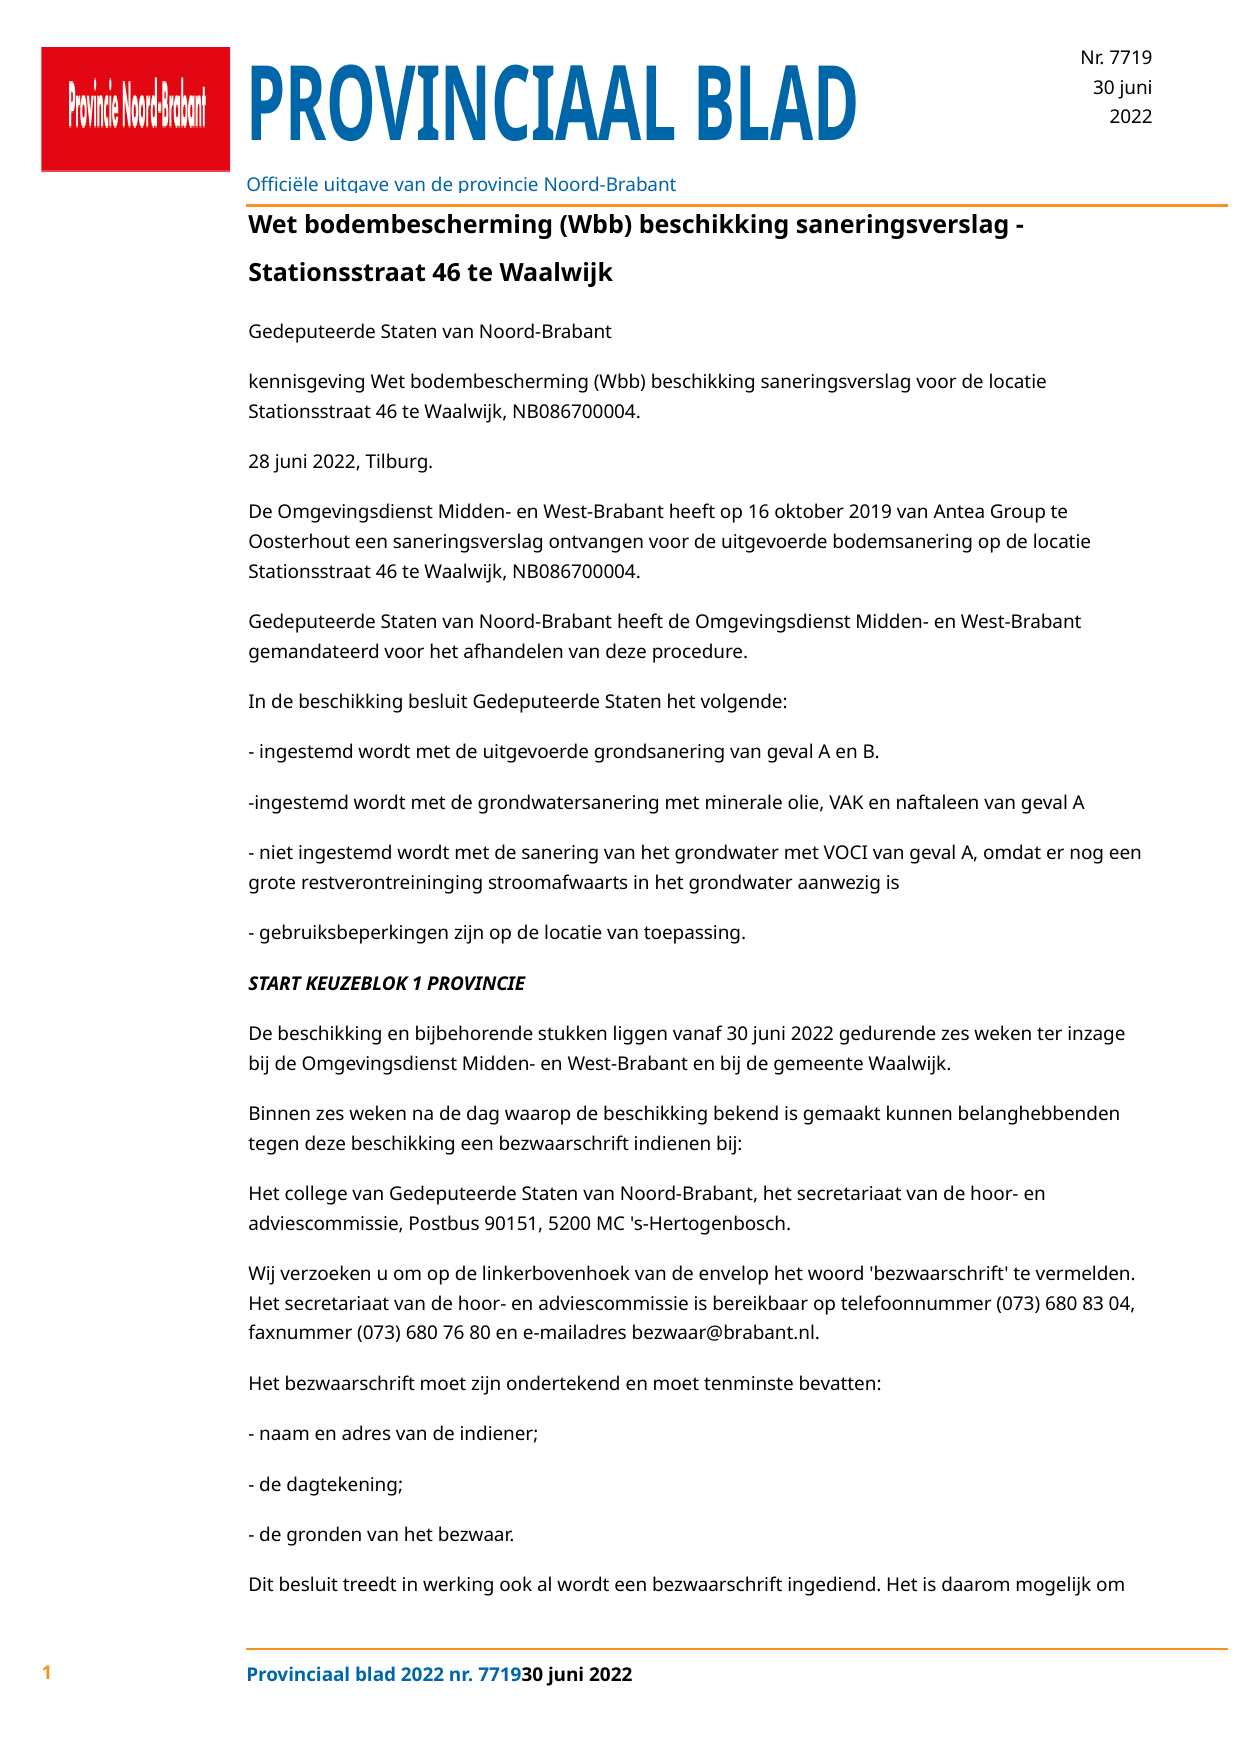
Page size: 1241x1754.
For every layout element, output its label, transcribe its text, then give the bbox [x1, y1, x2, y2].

text - ingestemd wordt met de uitgevoerde grondsanering van geval A en B. [248, 739, 1152, 764]
text Het college van Gedeputeerde Staten van Noord-Brabant, het secretariaat van de hoor- en adviescommissie, Postbus 90151, 5200 MC 's-Hertogenbosch. [248, 1180, 1152, 1236]
text -ingestemd wordt met de grondwatersanering met minerale olie, VAK en naftaleen van geval A [248, 789, 1152, 815]
text De beschikking en bijbehorende stukken liggen vanaf 30 juni 2022 gedurende zes weken ter inzage bij de Omgevingsdienst Midden- en West-Brabant en bij de gemeente Waalwijk. [248, 1020, 1152, 1076]
text kennisgeving Wet bodembescherming (Wbb) beschikking saneringsverslag voor de locatie Stationsstraat 46 te Waalwijk, NB086700004. [248, 368, 1152, 424]
text 28 juni 2022, Tilburg. [248, 448, 1152, 474]
text - gebruiksbeperkingen zijn op de locatie van toepassing. [248, 919, 1152, 945]
picture [41, 47, 231, 172]
text - de dagtekening; [248, 1471, 1152, 1497]
text START KEUZEBLOK 1 PROVINCIE [248, 970, 1152, 996]
text Binnen zes weken na de dag waarop de beschikking bekend is gemaakt kunnen belanghebbenden tegen deze beschikking een bezwaarschrift indienen bij: [248, 1100, 1152, 1156]
text De Omgevingsdienst Midden- en West-Brabant heeft op 16 oktober 2019 van Antea Group te Oosterhout een saneringsverslag ontvangen voor de uitgevoerde bodemsanering op de locatie Stationsstraat 46 te Waalwijk, NB086700004. [248, 499, 1152, 584]
text Gedeputeerde Staten van Noord-Brabant heeft de Omgevingsdienst Midden- en West-Brabant gemandateerd voor het afhandelen van deze procedure. [248, 608, 1152, 664]
text - niet ingestemd wordt met de sanering van het grondwater met VOCI van geval A, omdat er nog een grote restverontreininging stroomafwaarts in het grondwater aanwezig is [248, 839, 1152, 895]
text Gedeputeerde Staten van Noord-Brabant [248, 318, 1152, 344]
text In de beschikking besluit Gedeputeerde Staten het volgende: [248, 688, 1152, 714]
text Wij verzoeken u om op de linkerbovenhoek van de envelop het woord 'bezwaarschrift' te vermelden. Het secretariaat van de hoor- en adviescommissie is bereikbaar op telefoonnummer (073) 680 83 04, faxnummer (073) 680 76 80 en e-mailadres bezwaar@brabant.nl. [248, 1260, 1152, 1345]
text Wet bodembescherming (Wbb) beschikking saneringsverslag - Stationsstraat 46 te Waalwijk [248, 207, 1152, 288]
text - de gronden van het bezwaar. [248, 1521, 1152, 1547]
text Dit besluit treedt in werking ook al wordt een bezwaarschrift ingediend. Het is daarom mogelijk om [248, 1572, 1152, 1597]
text - naam en adres van de indiener; [248, 1420, 1152, 1446]
text Het bezwaarschrift moet zijn ondertekend en moet tenminste bevatten: [248, 1370, 1152, 1396]
